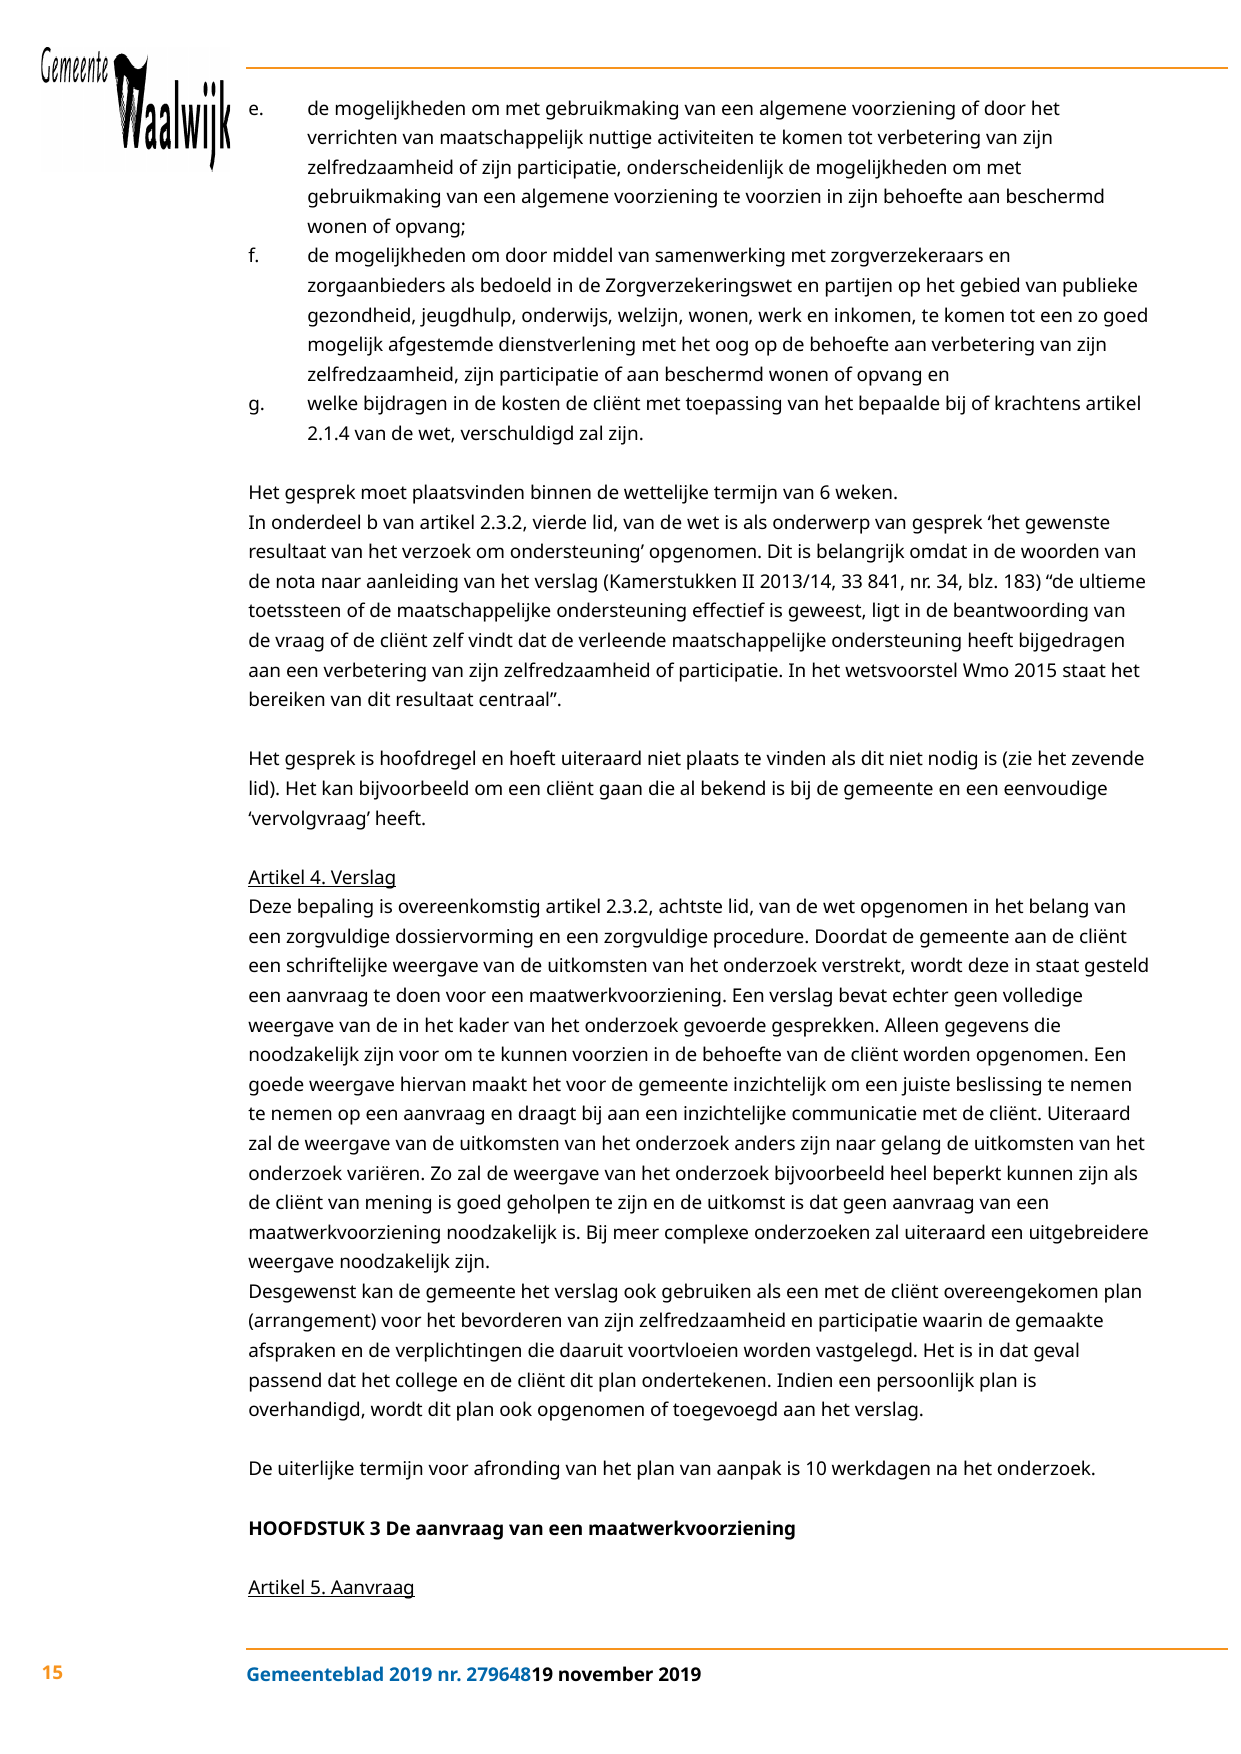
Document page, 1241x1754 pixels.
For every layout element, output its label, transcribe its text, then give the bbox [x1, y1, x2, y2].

text Het gesprek is hoofdregel en hoeft uiteraard niet plaats te vinden als dit niet nodig is (zie het zevende lid). Het kan bijvoorbeeld om een cliënt gaan die al bekend is bij de gemeente en een eenvoudige ‘vervolgvraag’ heeft. [248, 746, 1152, 831]
text In onderdeel b van artikel 2.3.2, vierde lid, van de wet is als onderwerp van gesprek ‘het gewenste resultaat van het verzoek om ondersteuning’ opgenomen. Dit is belangrijk omdat in de woorden van de nota naar aanleiding van het verslag (Kamerstukken II 2013/14, 33 841, nr. 34, blz. 183) “de ultieme toetssteen of de maatschappelijke ondersteuning effectief is geweest, ligt in de beantwoording van de vraag of de cliënt zelf vindt dat de verleende maatschappelijke ondersteuning heeft bijgedragen aan een verbetering van zijn zelfredzaamheid of participatie. In het wetsvoorstel Wmo 2015 staat het bereiken van dit resultaat centraal”. [248, 509, 1152, 712]
text Artikel 5. Aanvraag [248, 1574, 1152, 1600]
text Deze bepaling is overeenkomstig artikel 2.3.2, achtste lid, van de wet opgenomen in het belang van een zorgvuldige dossiervorming en een zorgvuldige procedure. Doordat de gemeente aan de cliënt een schriftelijke weergave van de uitkomsten van het onderzoek verstrekt, wordt deze in staat gesteld een aanvraag te doen voor een maatwerkvoorziening. Een verslag bevat echter geen volledige weergave van de in het kader van het onderzoek gevoerde gesprekken. Alleen gegevens die noodzakelijk zijn voor om te kunnen voorzien in de behoefte van de cliënt worden opgenomen. Een goede weergave hiervan maakt het voor de gemeente inzichtelijk om een juiste beslissing te nemen te nemen op een aanvraag en draagt bij aan een inzichtelijke communicatie met de cliënt. Uiteraard zal de weergave van de uitkomsten van het onderzoek anders zijn naar gelang de uitkomsten van het onderzoek variëren. Zo zal de weergave van het onderzoek bijvoorbeeld heel beperkt kunnen zijn als de cliënt van mening is goed geholpen te zijn en de uitkomst is dat geen aanvraag van een maatwerkvoorziening noodzakelijk is. Bij meer complexe onderzoeken zal uiteraard een uitgebreidere weergave noodzakelijk zijn. [248, 893, 1152, 1274]
list welke bijdragen in de kosten de cliënt met toepassing van het bepaalde bij of krachtens artikel 2.1.4 van de wet, verschuldigd zal zijn. [248, 391, 1152, 446]
list de mogelijkheden om door middel van samenwerking met zorgverzekeraars en zorgaanbieders als bedoeld in de Zorgverzekeringswet en partijen op het gebied van publieke gezondheid, jeugdhulp, onderwijs, welzijn, wonen, werk en inkomen, te komen tot een zo goed mogelijk afgestemde dienstverlening met het oog op de behoefte aan verbetering van zijn zelfredzaamheid, zijn participatie of aan beschermd wonen of opvang en [248, 243, 1152, 387]
picture [41, 47, 231, 172]
list de mogelijkheden om met gebruikmaking van een algemene voorziening of door het verrichten van maatschappelijk nuttige activiteiten te komen tot verbetering van zijn zelfredzaamheid of zijn participatie, onderscheidenlijk de mogelijkheden om met gebruikmaking van een algemene voorziening te voorzien in zijn behoefte aan beschermd wonen of opvang; [248, 95, 1152, 239]
text HOOFDSTUK 3 De aanvraag van een maatwerkvoorziening [248, 1515, 1152, 1541]
text De uiterlijke termijn voor afronding van het plan van aanpak is 10 werkdagen na het onderzoek. [248, 1456, 1152, 1481]
text Desgewenst kan de gemeente het verslag ook gebruiken als een met de cliënt overeengekomen plan (arrangement) voor het bevorderen van zijn zelfredzaamheid en participatie waarin de gemaakte afspraken en de verplichtingen die daaruit voortvloeien worden vastgelegd. Het is in dat geval passend dat het college en de cliënt dit plan ondertekenen. Indien een persoonlijk plan is overhandigd, wordt dit plan ook opgenomen of toegevoegd aan het verslag. [248, 1278, 1152, 1422]
text Het gesprek moet plaatsvinden binnen de wettelijke termijn van 6 weken. [248, 479, 1152, 505]
text Artikel 4. Verslag [248, 864, 1152, 890]
